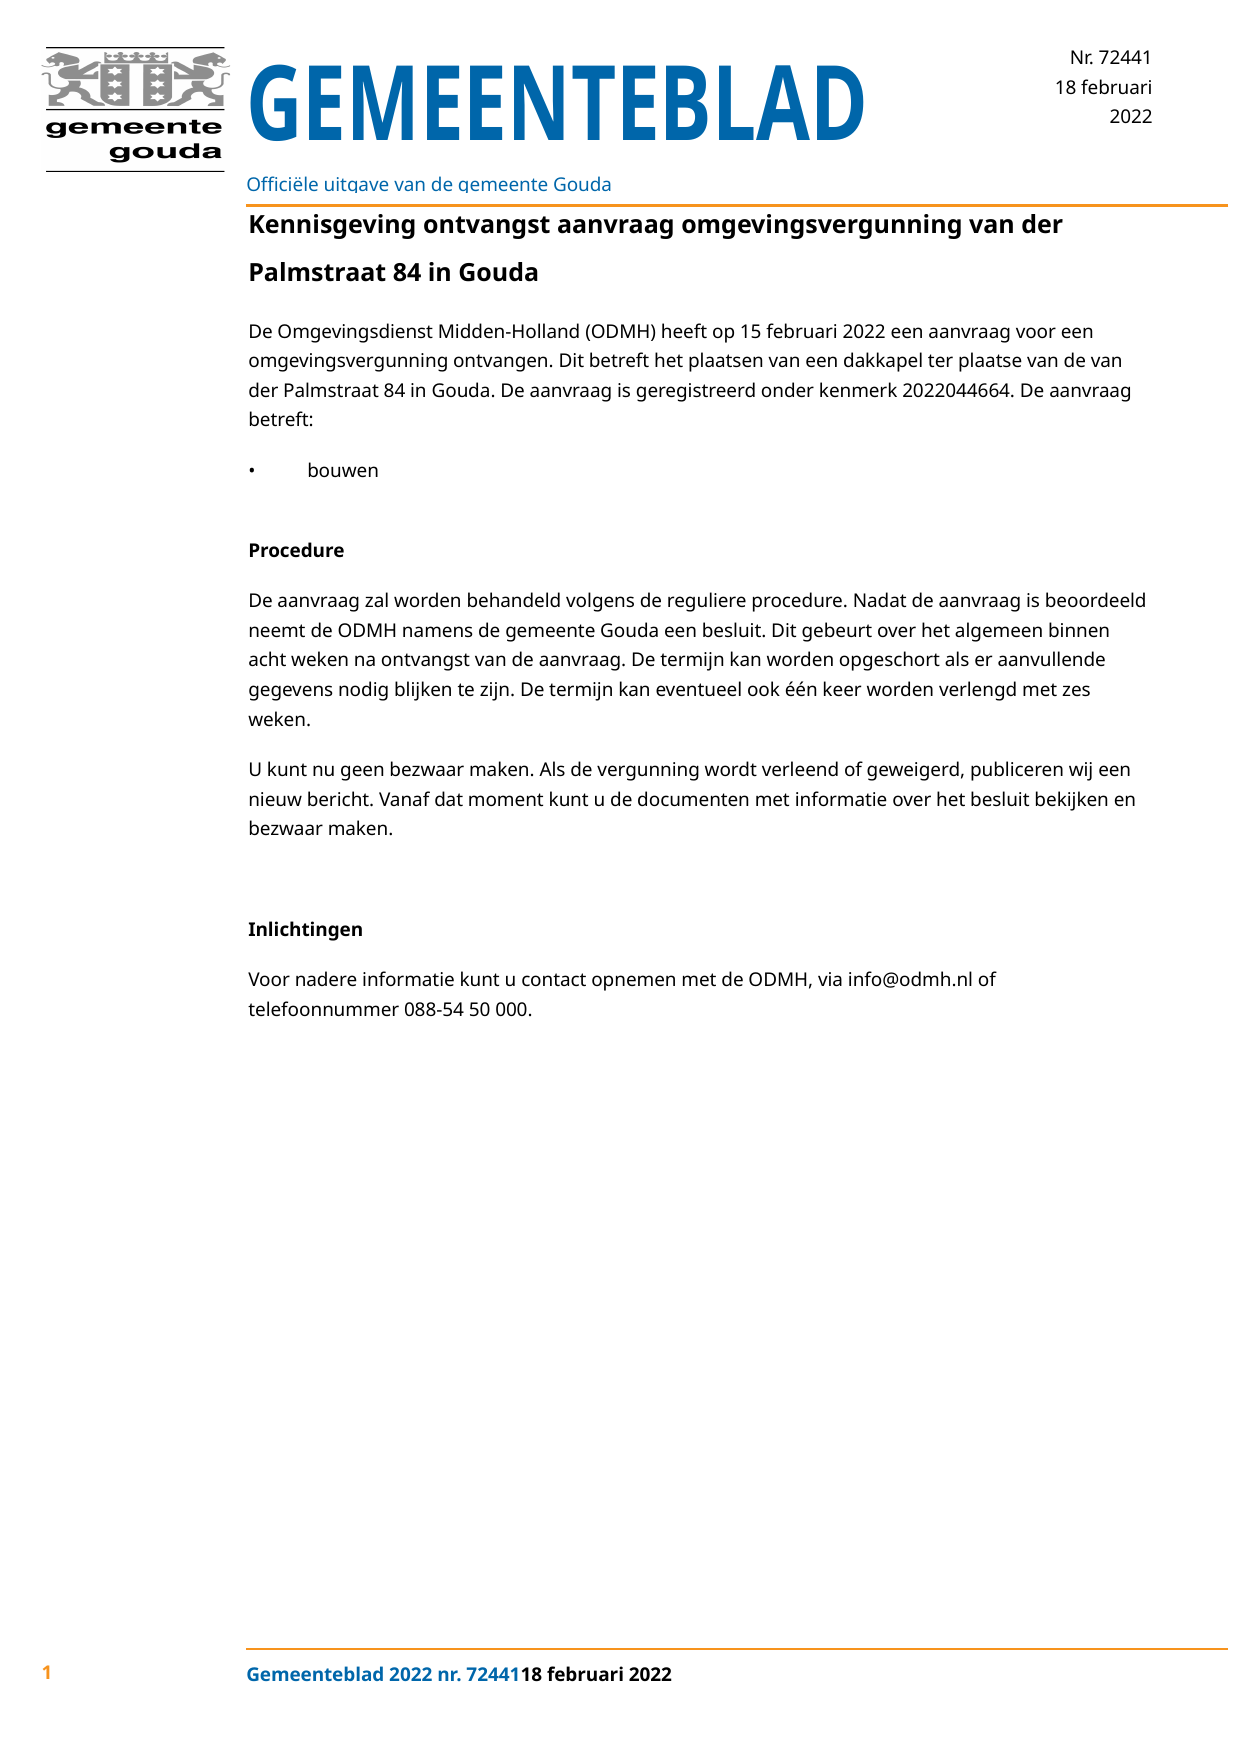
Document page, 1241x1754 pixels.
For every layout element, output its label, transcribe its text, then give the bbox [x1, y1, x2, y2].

text De Omgevingsdienst Midden-Holland (ODMH) heeft op 15 februari 2022 een aanvraag voor een omgevingsvergunning ontvangen. Dit betreft het plaatsen van een dakkapel ter plaatse van de van der Palmstraat 84 in Gouda. De aanvraag is geregistreerd onder kenmerk 2022044664. De aanvraag betreft: [248, 318, 1152, 432]
list bouwen [248, 457, 1152, 483]
text Voor nadere informatie kunt u contact opnemen met de ODMH, via info@odmh.nl of telefoonnummer 088-54 50 000. [248, 967, 1152, 1022]
text De aanvraag zal worden behandeld volgens de reguliere procedure. Nadat de aanvraag is beoordeeld neemt de ODMH namens de gemeente Gouda een besluit. Dit gebeurt over het algemeen binnen acht weken na ontvangst van de aanvraag. De termijn kan worden opgeschort als er aanvullende gegevens nodig blijken te zijn. De termijn kan eventueel ook één keer worden verlengd met zes weken. [248, 587, 1152, 732]
text Inlichtingen [248, 916, 1152, 942]
text Kennisgeving ontvangst aanvraag omgevingsvergunning van der Palmstraat 84 in Gouda [248, 207, 1152, 288]
picture [41, 47, 231, 172]
text Procedure [248, 537, 1152, 563]
text U kunt nu geen bezwaar maken. Als de vergunning wordt verleend of geweigerd, publiceren wij een nieuw bericht. Vanaf dat moment kunt u de documenten met informatie over het besluit bekijken en bezwaar maken. [248, 756, 1152, 841]
